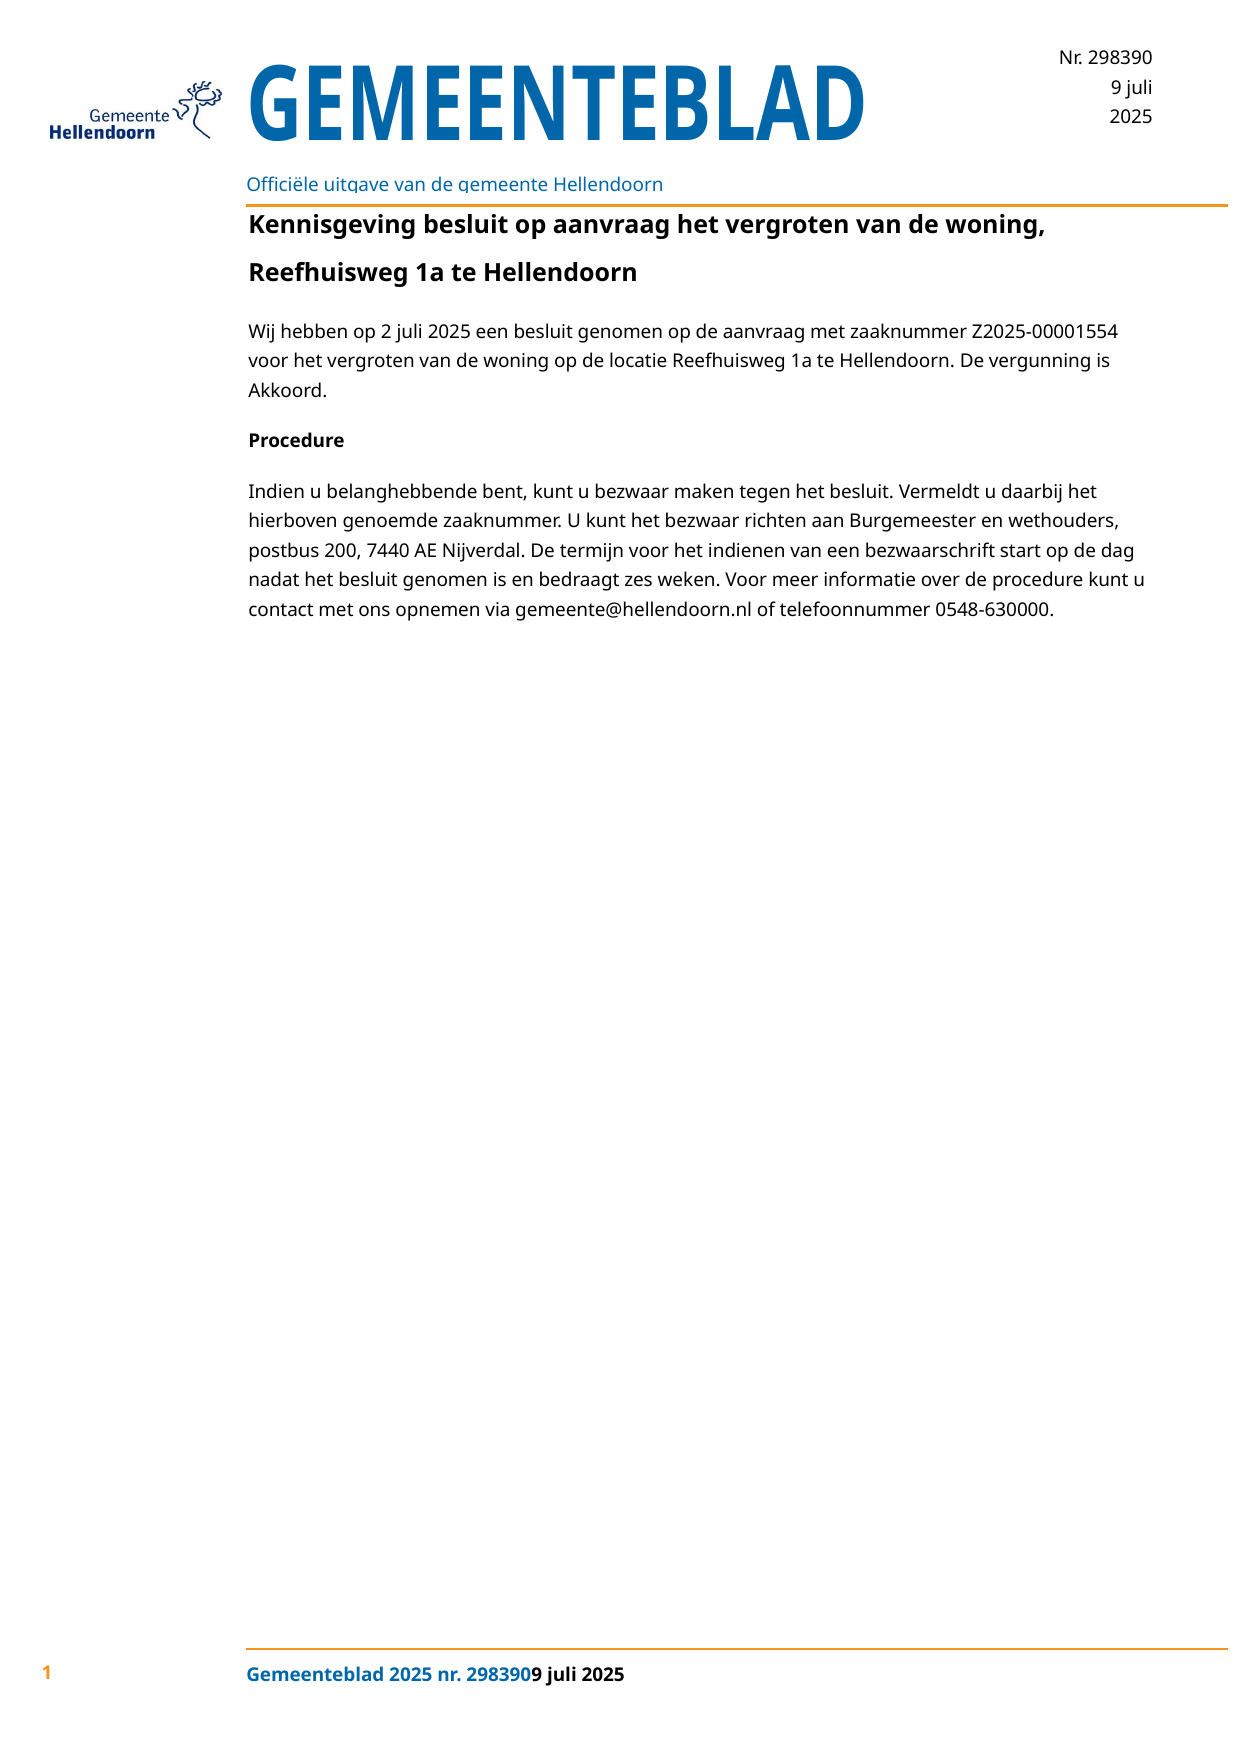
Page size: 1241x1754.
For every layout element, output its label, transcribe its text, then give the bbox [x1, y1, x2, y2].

text Wij hebben op 2 juli 2025 een besluit genomen op de aanvraag met zaaknummer Z2025-00001554 voor het vergroten van de woning op de locatie Reefhuisweg 1a te Hellendoorn. De vergunning is Akkoord. [248, 318, 1152, 403]
picture [41, 47, 231, 172]
text Indien u belanghebbende bent, kunt u bezwaar maken tegen het besluit. Vermeldt u daarbij het hierboven genoemde zaaknummer. U kunt het bezwaar richten aan Burgemeester en wethouders, postbus 200, 7440 AE Nijverdal. De termijn voor het indienen van een bezwaarschrift start op de dag nadat het besluit genomen is en bedraagt zes weken. Voor meer informatie over de procedure kunt u contact met ons opnemen via gemeente@hellendoorn.nl of telefoonnummer 0548-630000. [248, 478, 1152, 622]
text Procedure [248, 427, 1152, 453]
text Kennisgeving besluit op aanvraag het vergroten van de woning, Reefhuisweg 1a te Hellendoorn [248, 207, 1152, 288]
